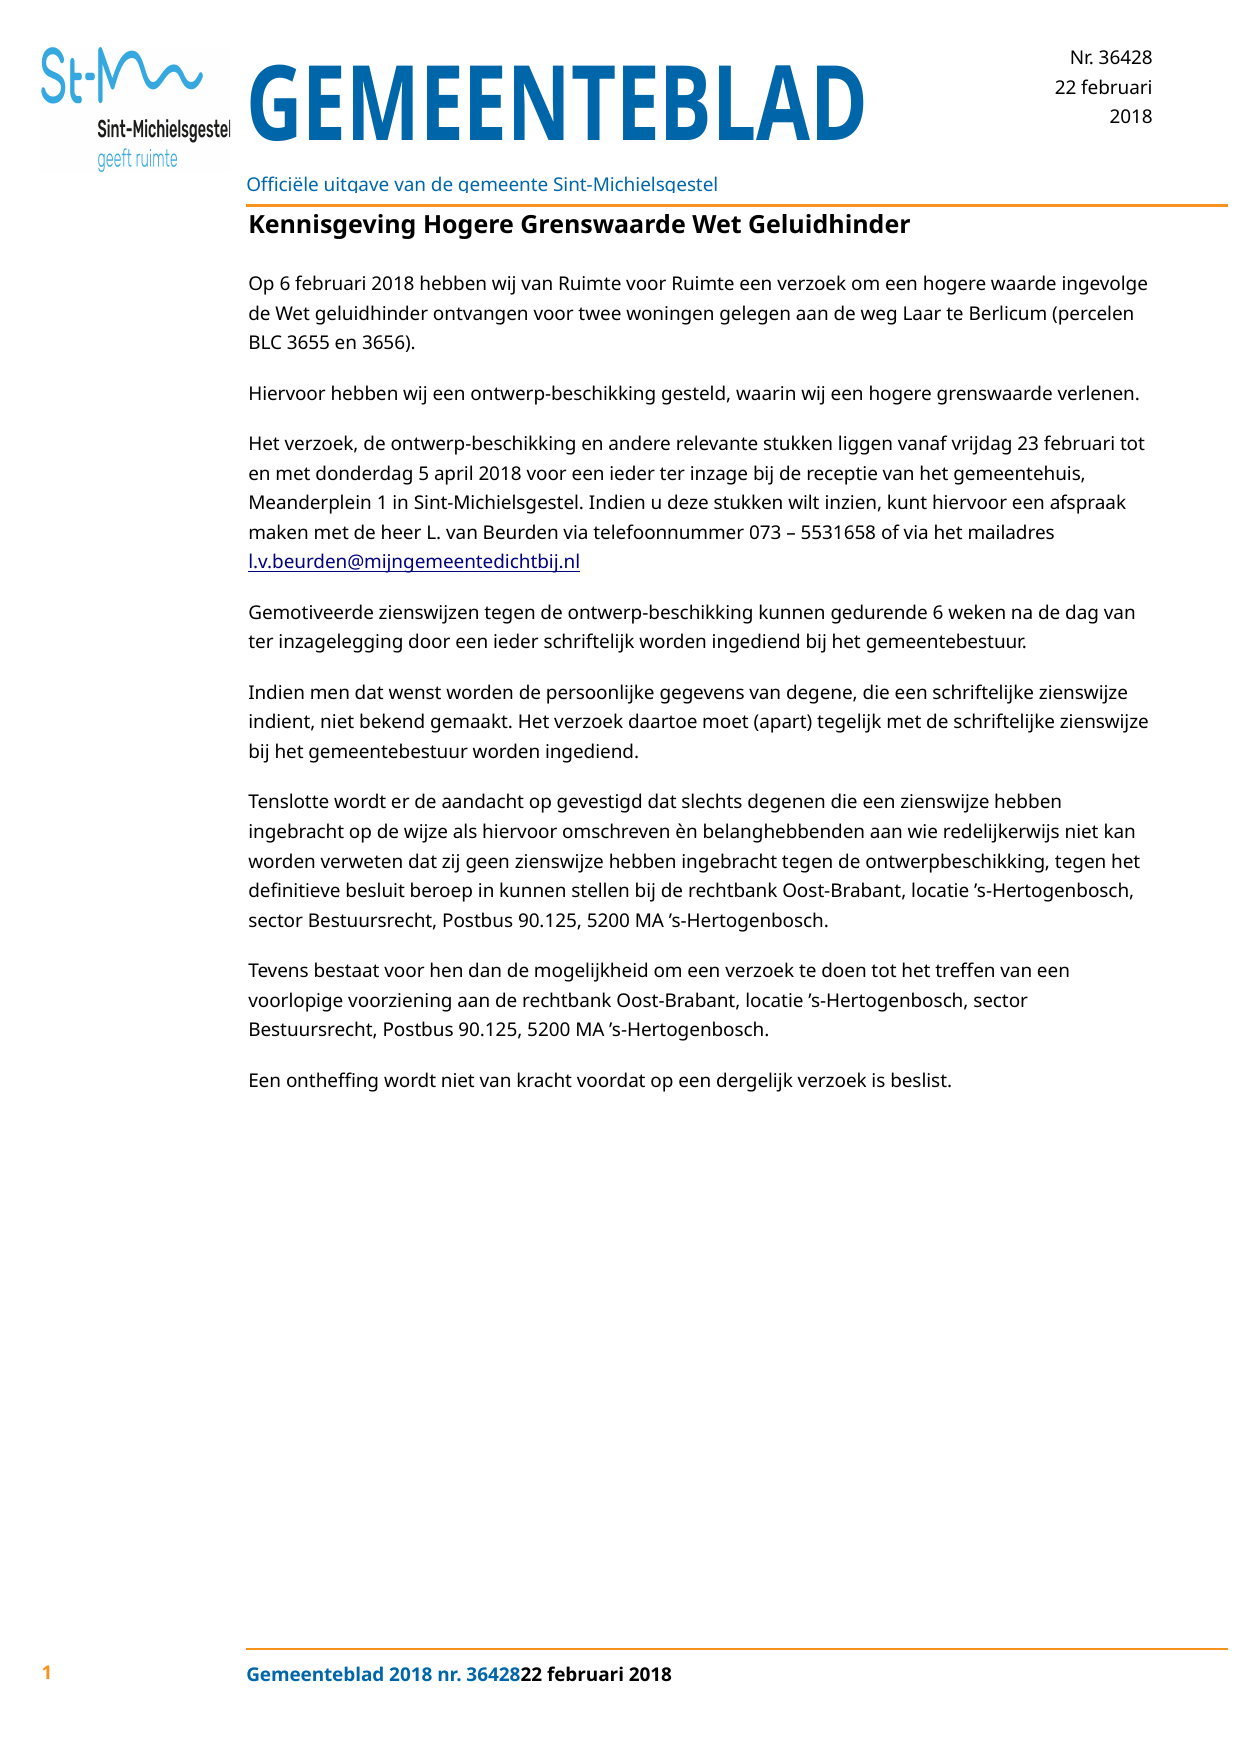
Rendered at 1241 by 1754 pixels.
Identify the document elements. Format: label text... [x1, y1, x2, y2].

text Het verzoek, de ontwerp-beschikking en andere relevante stukken liggen vanaf vrijdag 23 februari tot en met donderdag 5 april 2018 voor een ieder ter inzage bij de receptie van het gemeentehuis, Meanderplein 1 in Sint-Michielsgestel. Indien u deze stukken wilt inzien, kunt hiervoor een afspraak maken met de heer L. van Beurden via telefoonnummer 073 – 5531658 of via het mailadres l.v.beurden@mijngemeentedichtbij.nl [248, 430, 1152, 574]
text Tevens bestaat voor hen dan de mogelijkheid om een verzoek te doen tot het treffen van een voorlopige voorziening aan de rechtbank Oost-Brabant, locatie ’s-Hertogenbosch, sector Bestuursrecht, Postbus 90.125, 5200 MA ’s-Hertogenbosch. [248, 957, 1152, 1042]
text Tenslotte wordt er de aandacht op gevestigd dat slechts degenen die een zienswijze hebben ingebracht op de wijze als hiervoor omschreven èn belanghebbenden aan wie redelijkerwijs niet kan worden verweten dat zij geen zienswijze hebben ingebracht tegen de ontwerpbeschikking, tegen het definitieve besluit beroep in kunnen stellen bij de rechtbank Oost-Brabant, locatie ’s-Hertogenbosch, sector Bestuursrecht, Postbus 90.125, 5200 MA ’s-Hertogenbosch. [248, 789, 1152, 933]
text Een ontheffing wordt niet van kracht voordat op een dergelijk verzoek is beslist. [248, 1067, 1152, 1093]
picture [41, 47, 231, 172]
text Kennisgeving Hogere Grenswaarde Wet Geluidhinder [248, 207, 1152, 241]
text Op 6 februari 2018 hebben wij van Ruimte voor Ruimte een verzoek om een hogere waarde ingevolge de Wet geluidhinder ontvangen voor twee woningen gelegen aan de weg Laar te Berlicum (percelen BLC 3655 en 3656). [248, 270, 1152, 355]
text Indien men dat wenst worden de persoonlijke gegevens van degene, die een schriftelijke zienswijze indient, niet bekend gemaakt. Het verzoek daartoe moet (apart) tegelijk met de schriftelijke zienswijze bij het gemeentebestuur worden ingediend. [248, 679, 1152, 764]
text Hiervoor hebben wij een ontwerp-beschikking gesteld, waarin wij een hogere grenswaarde verlenen. [248, 380, 1152, 406]
text Gemotiveerde zienswijzen tegen de ontwerp-beschikking kunnen gedurende 6 weken na de dag van ter inzagelegging door een ieder schriftelijk worden ingediend bij het gemeentebestuur. [248, 599, 1152, 654]
